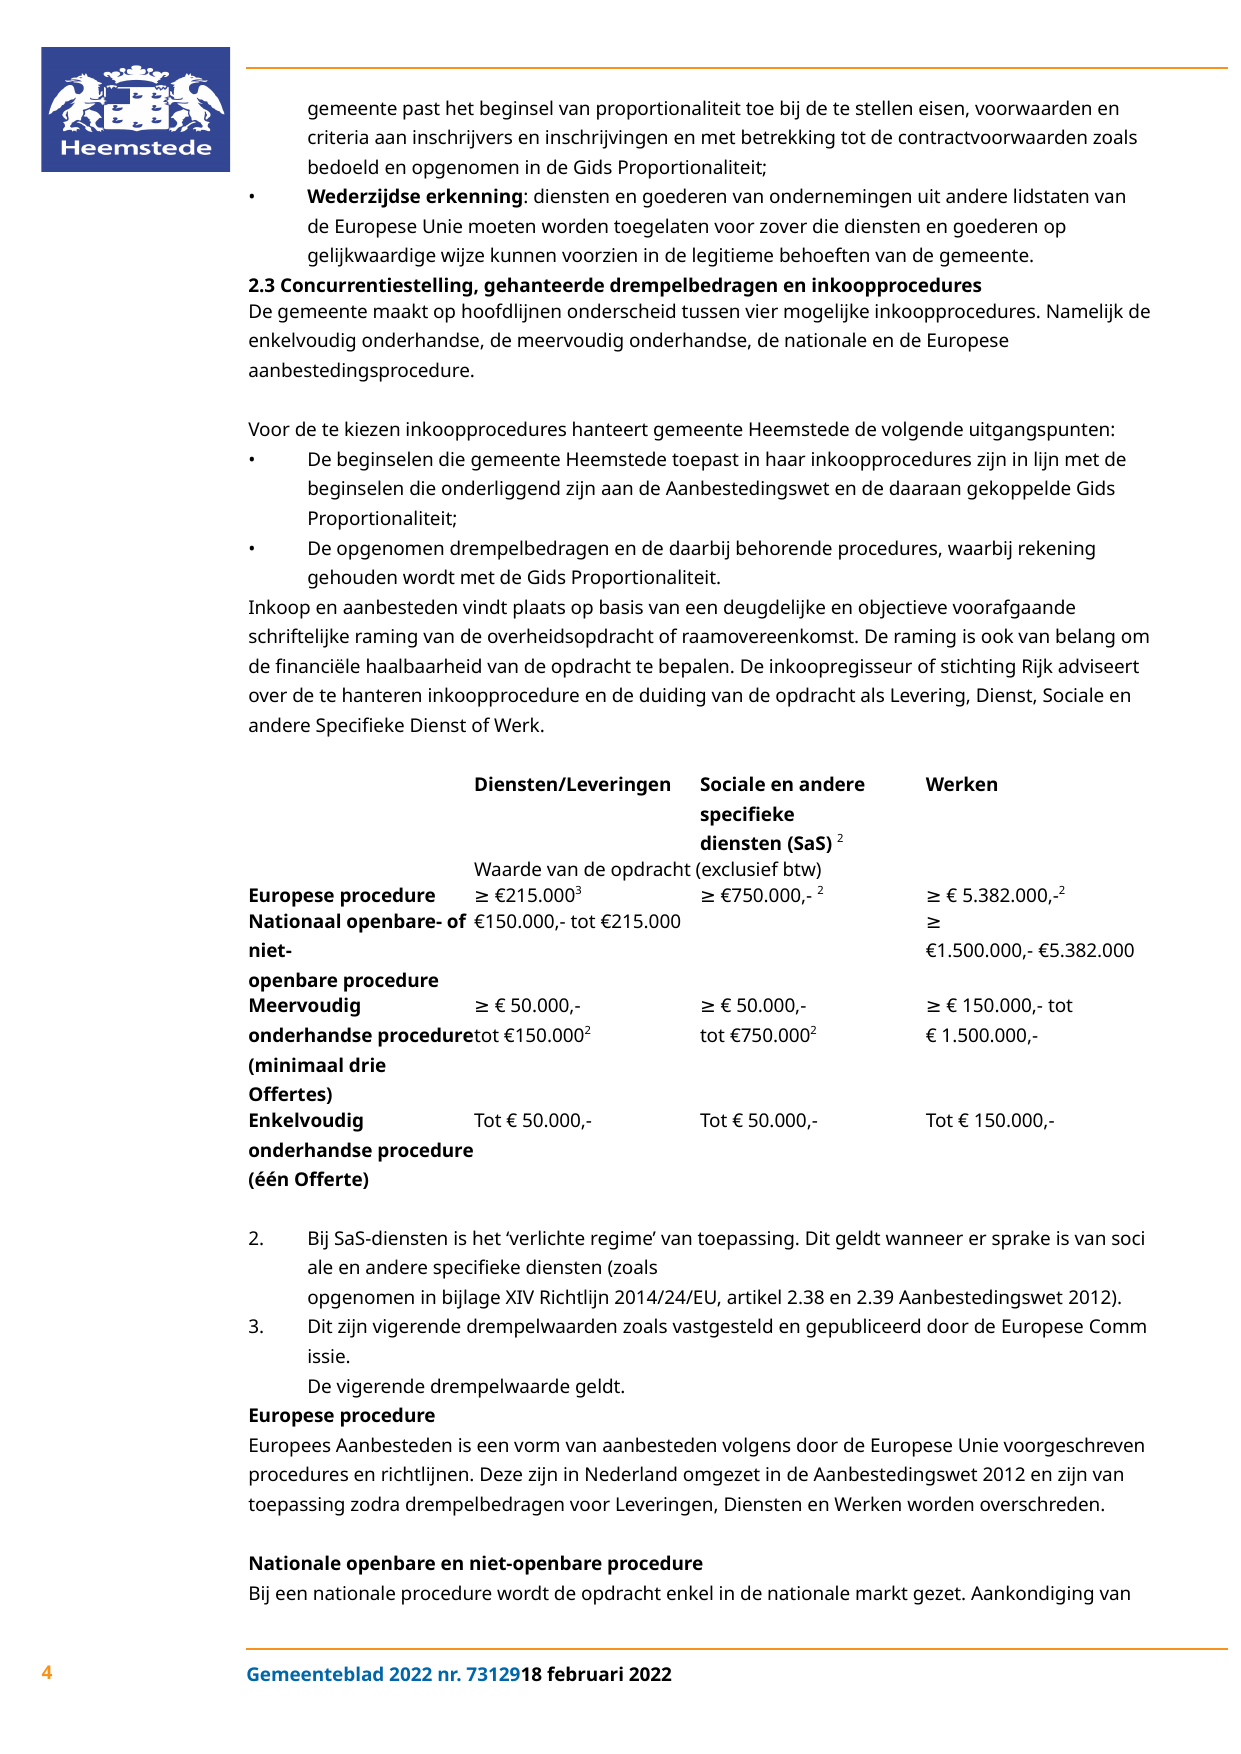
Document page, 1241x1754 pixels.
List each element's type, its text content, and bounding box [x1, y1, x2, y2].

table_header Werken [926, 771, 1152, 856]
table_cell Nationaal openbare- of niet- openbare procedure [248, 908, 474, 993]
table_cell ≥ € 50.000,- tot €150.0002 [474, 993, 700, 1107]
text Nationale openbare en niet-openbare procedure [248, 1550, 1152, 1576]
table_cell Tot € 50.000,- [474, 1107, 700, 1192]
table_cell Waarde van de opdracht (exclusief btw) [474, 856, 1152, 882]
list opgenomen in bijlage XIV Richtlijn 2014/24/EU, artikel 2.38 en 2.39 Aanbestedingswet 2012). [248, 1284, 1152, 1310]
table_cell Enkelvoudig onderhandse procedure (één Offerte) [248, 1107, 474, 1192]
text 2.3 Concurrentiestelling, gehanteerde drempelbedragen en inkoopprocedures [248, 272, 1152, 298]
table_cell ≥ € 150.000,- tot € 1.500.000,- [926, 993, 1152, 1107]
text Voor de te kiezen inkoopprocedures hanteert gemeente Heemstede de volgende uitgangspunten: [248, 416, 1152, 442]
list Wederzijdse erkenning: diensten en goederen van ondernemingen uit andere lidstaten van de Europese Unie moeten worden toegelaten voor zover die diensten en goederen op gelijkwaardige wijze kunnen voorzien in de legitieme behoeften van de gemeente. [248, 183, 1152, 268]
table_cell Tot € 50.000,- [700, 1107, 926, 1192]
text Europees Aanbesteden is een vorm van aanbesteden volgens door de Europese Unie voorgeschreven procedures en richtlijnen. Deze zijn in Nederland omgezet in de Aanbestedingswet 2012 en zijn van toepassing zodra drempelbedragen voor Leveringen, Diensten en Werken worden overschreden. [248, 1432, 1152, 1517]
picture [41, 47, 231, 172]
list gemeente past het beginsel van proportionaliteit toe bij de te stellen eisen, voorwaarden en criteria aan inschrijvers en inschrijvingen en met betrekking tot de contractvoorwaarden zoals bedoeld en opgenomen in de Gids Proportionaliteit; [248, 95, 1152, 180]
text Europese procedure [248, 1402, 1152, 1428]
table_cell Europese procedure [248, 882, 474, 908]
table_cell ≥ €215.0003 [474, 882, 700, 908]
table_cell [248, 856, 474, 882]
table_cell ≥ €750.000,- 2 [700, 882, 926, 908]
list De beginselen die gemeente Heemstede toepast in haar inkoopprocedures zijn in lijn met de beginselen die onderliggend zijn aan de Aanbestedingswet en de daaraan gekoppelde Gids Proportionaliteit; [248, 446, 1152, 531]
list Dit zijn vigerende drempelwaarden zoals vastgesteld en gepubliceerd door de Europese Commissie. [248, 1314, 1152, 1369]
list Bij SaS-diensten is het ‘verlichte regime’ van toepassing. Dit geldt wanneer er sprake is van sociale en andere specifieke diensten (zoals [248, 1225, 1152, 1280]
text Bij een nationale procedure wordt de opdracht enkel in de nationale markt gezet. Aankondiging van [248, 1580, 1152, 1606]
table_cell ≥ € 5.382.000,-2 [926, 882, 1152, 908]
table_header Diensten/Leveringen [474, 771, 700, 856]
list De vigerende drempelwaarde geldt. [248, 1373, 1152, 1398]
table_header Sociale en andere specifieke diensten (SaS) 2 [700, 771, 926, 856]
table_cell ≥ € 50.000,- tot €750.0002 [700, 993, 926, 1107]
text De gemeente maakt op hoofdlijnen onderscheid tussen vier mogelijke inkoopprocedures. Namelijk de enkelvoudig onderhandse, de meervoudig onderhandse, de nationale en de Europese aanbestedingsprocedure. [248, 298, 1152, 383]
table_cell ≥ €1.500.000,- €5.382.000 [926, 908, 1152, 993]
table_cell Meervoudig onderhandse procedure (minimaal drie Offertes) [248, 993, 474, 1107]
table_header [248, 771, 474, 856]
text Inkoop en aanbesteden vindt plaats op basis van een deugdelijke en objectieve voorafgaande schriftelijke raming van de overheidsopdracht of raamovereenkomst. De raming is ook van belang om de financiële haalbaarheid van de opdracht te bepalen. De inkoopregisseur of stichting Rijk adviseert over de te hanteren inkoopprocedure en de duiding van de opdracht als Levering, Dienst, Sociale en andere Specifieke Dienst of Werk. [248, 594, 1152, 738]
table_cell €150.000,- tot €215.000 [474, 908, 700, 993]
table_cell [700, 908, 926, 993]
list De opgenomen drempelbedragen en de daarbij behorende procedures, waarbij rekening gehouden wordt met de Gids Proportionaliteit. [248, 535, 1152, 590]
table_cell Tot € 150.000,- [926, 1107, 1152, 1192]
